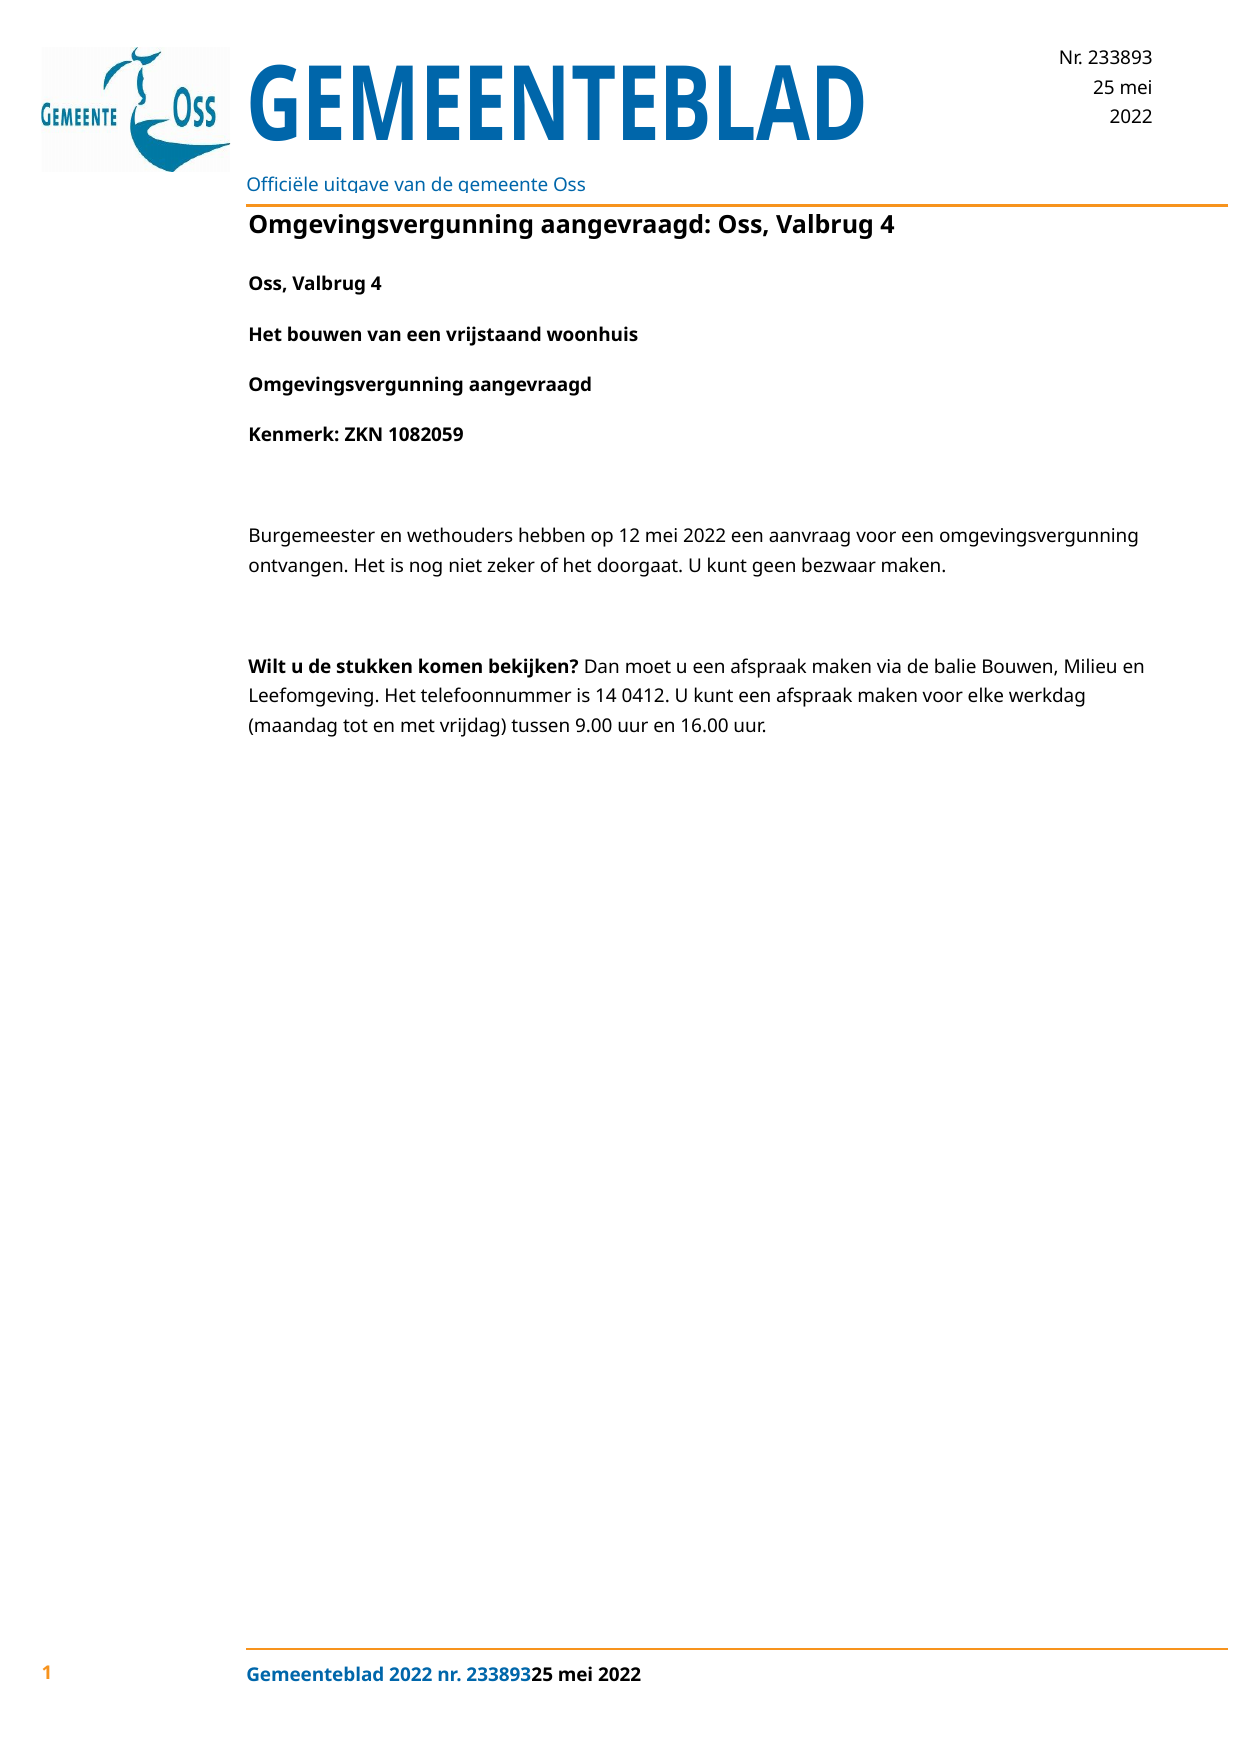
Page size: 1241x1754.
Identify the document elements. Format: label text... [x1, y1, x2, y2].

text Het bouwen van een vrijstaand woonhuis [248, 321, 1152, 346]
text Omgevingsvergunning aangevraagd [248, 371, 1152, 397]
text Omgevingsvergunning aangevraagd: Oss, Valbrug 4 [248, 207, 1152, 241]
picture [41, 47, 231, 172]
text Oss, Valbrug 4 [248, 270, 1152, 296]
text Wilt u de stukken komen bekijken? Dan moet u een afspraak maken via de balie Bouwen, Milieu en Leefomgeving. Het telefoonnummer is 14 0412. U kunt een afspraak maken voor elke werkdag (maandag tot en met vrijdag) tussen 9.00 uur en 16.00 uur. [248, 653, 1152, 738]
text Kenmerk: ZKN 1082059 [248, 422, 1152, 447]
text Burgemeester en wethouders hebben op 12 mei 2022 een aanvraag voor een omgevingsvergunning ontvangen. Het is nog niet zeker of het doorgaat. U kunt geen bezwaar maken. [248, 522, 1152, 578]
